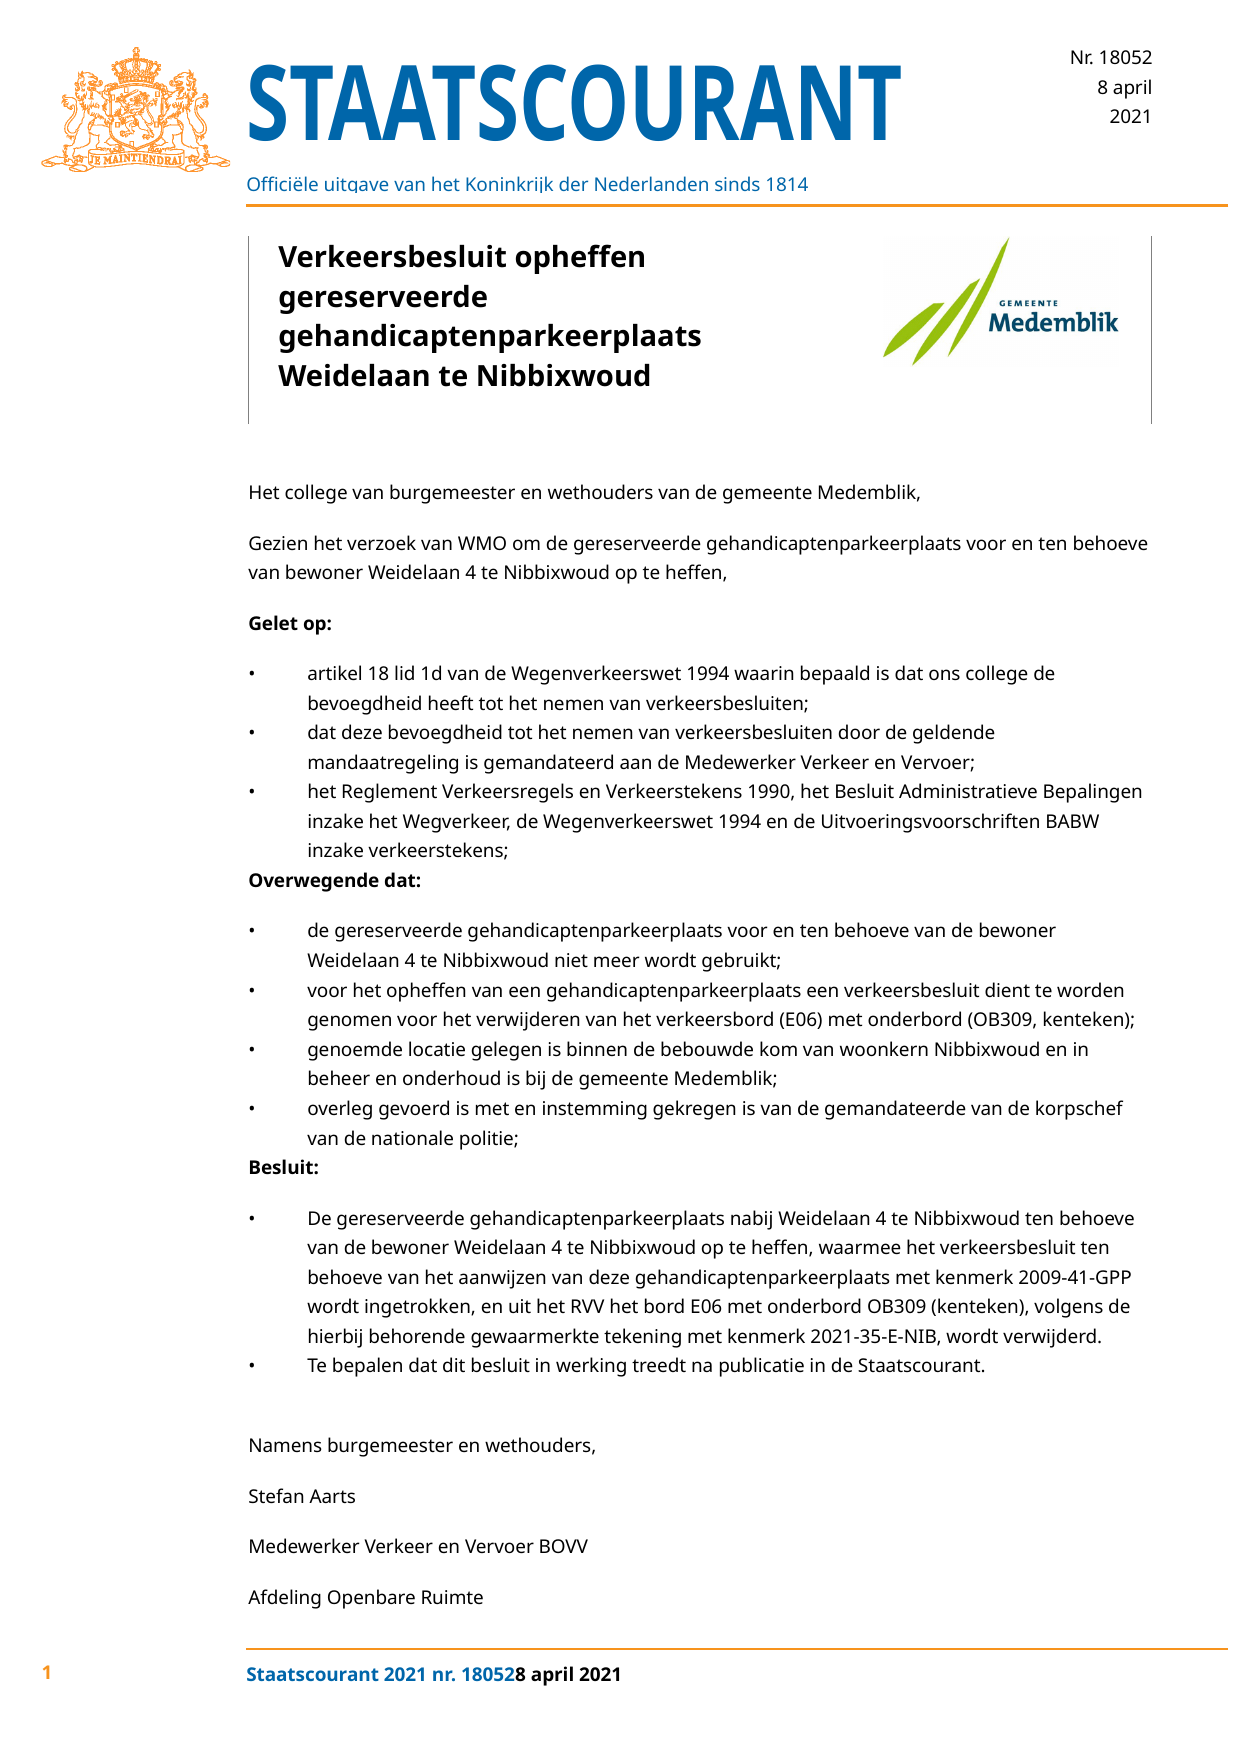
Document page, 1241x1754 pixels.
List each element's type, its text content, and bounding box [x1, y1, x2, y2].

text Het college van burgemeester en wethouders van de gemeente Medemblik, [248, 479, 1152, 505]
text Besluit: [248, 1154, 1152, 1180]
list De gereserveerde gehandicaptenparkeerplaats nabij Weidelaan 4 te Nibbixwoud ten behoeve van de bewoner Weidelaan 4 te Nibbixwoud op te heffen, waarmee het verkeersbesluit ten behoeve van het aanwijzen van deze gehandicaptenparkeerplaats met kenmerk 2009-41-GPP wordt ingetrokken, en uit het RVV het bord E06 met onderbord OB309 (kenteken), volgens de hierbij behorende gewaarmerkte tekening met kenmerk 2021-35-E-NIB, wordt verwijderd. [248, 1205, 1152, 1349]
text Namens burgemeester en wethouders, [248, 1433, 1152, 1458]
list genoemde locatie gelegen is binnen de bebouwde kom van woonkern Nibbixwoud en in beheer en onderhoud is bij de gemeente Medemblik; [248, 1036, 1152, 1091]
picture [882, 236, 1119, 367]
list overleg gevoerd is met en instemming gekregen is van de gemandateerde van de korpschef van de nationale politie; [248, 1095, 1152, 1151]
picture [41, 47, 231, 172]
table_header Verkeersbesluit opheffen gereserveerde gehandicaptenparkeerplaats Weidelaan te Nibbixwoud [249, 236, 850, 424]
text Stefan Aarts [248, 1483, 1152, 1509]
table_header [850, 236, 1151, 424]
text Afdeling Openbare Ruimte [248, 1584, 1152, 1610]
list artikel 18 lid 1d van de Wegenverkeerswet 1994 waarin bepaald is dat ons college de bevoegdheid heeft tot het nemen van verkeersbesluiten; [248, 660, 1152, 716]
list voor het opheffen van een gehandicaptenparkeerplaats een verkeersbesluit dient te worden genomen voor het verwijderen van het verkeersbord (E06) met onderbord (OB309, kenteken); [248, 977, 1152, 1032]
text Gelet op: [248, 610, 1152, 636]
list het Reglement Verkeersregels en Verkeerstekens 1990, het Besluit Administratieve Bepalingen inzake het Wegverkeer, de Wegenverkeerswet 1994 en de Uitvoeringsvoorschriften BABW inzake verkeerstekens; [248, 778, 1152, 863]
text Medewerker Verkeer en Vervoer BOVV [248, 1533, 1152, 1559]
list Te bepalen dat dit besluit in werking treedt na publicatie in de Staatscourant. [248, 1353, 1152, 1378]
text Overwegende dat: [248, 867, 1152, 893]
list dat deze bevoegdheid tot het nemen van verkeersbesluiten door de geldende mandaatregeling is gemandateerd aan de Medewerker Verkeer en Vervoer; [248, 719, 1152, 775]
list de gereserveerde gehandicaptenparkeerplaats voor en ten behoeve van de bewoner Weidelaan 4 te Nibbixwoud niet meer wordt gebruikt; [248, 918, 1152, 973]
text Gezien het verzoek van WMO om de gereserveerde gehandicaptenparkeerplaats voor en ten behoeve van bewoner Weidelaan 4 te Nibbixwoud op te heffen, [248, 530, 1152, 585]
